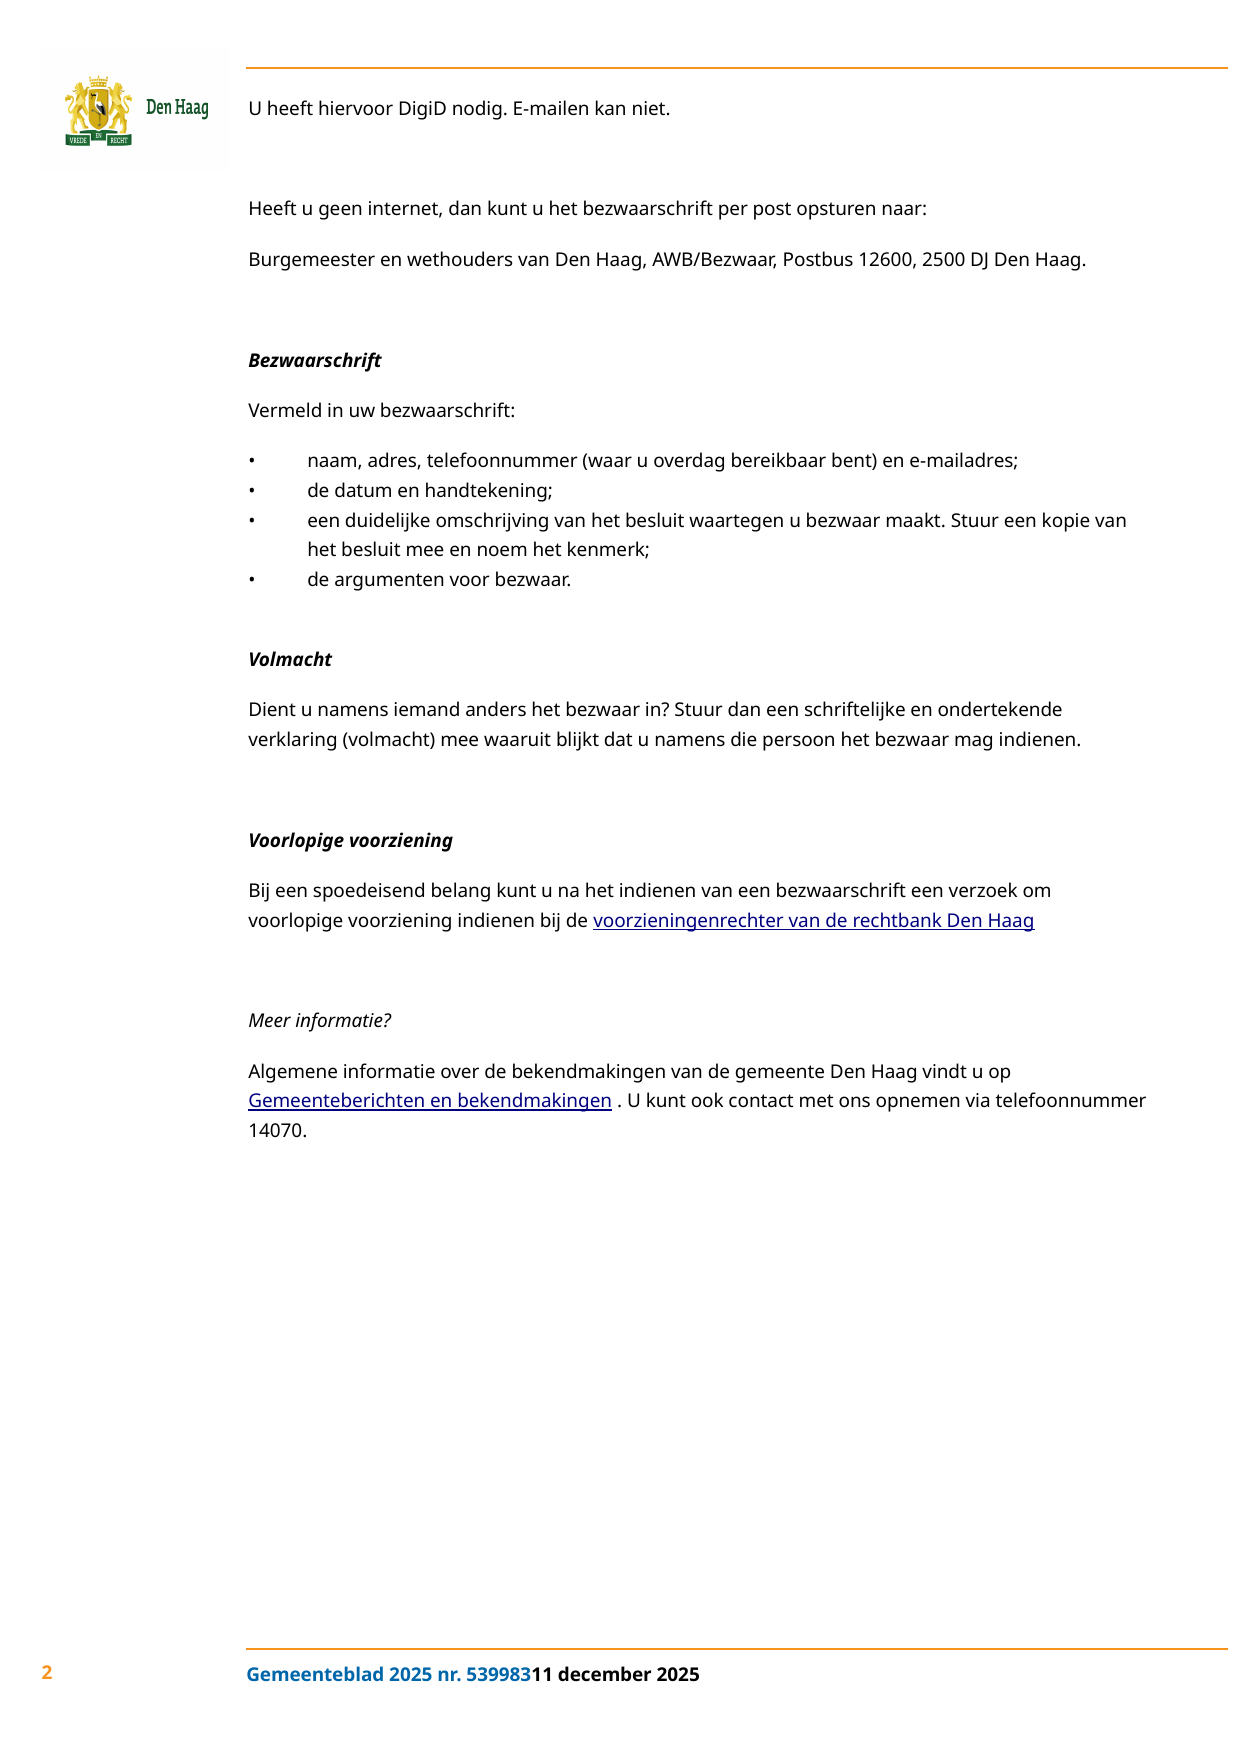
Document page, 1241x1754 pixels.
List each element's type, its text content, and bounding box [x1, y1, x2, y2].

text Bezwaarschrift [248, 347, 1152, 373]
text U heeft hiervoor DigiD nodig. E-mailen kan niet. [248, 95, 1152, 121]
text Algemene informatie over de bekendmakingen van de gemeente Den Haag vindt u op Gemeenteberichten en bekendmakingen . U kunt ook contact met ons opnemen via telefoonnummer 14070. [248, 1058, 1152, 1143]
list een duidelijke omschrijving van het besluit waartegen u bezwaar maakt. Stuur een kopie van het besluit mee en noem het kenmerk; [248, 507, 1152, 562]
list de argumenten voor bezwaar. [248, 566, 1152, 592]
text Heeft u geen internet, dan kunt u het bezwaarschrift per post opsturen naar: [248, 196, 1152, 221]
list naam, adres, telefoonnummer (waar u overdag bereikbaar bent) en e-mailadres; [248, 448, 1152, 473]
picture [41, 47, 231, 172]
text Meer informatie? [248, 1008, 1152, 1033]
text Burgemeester en wethouders van Den Haag, AWB/Bezwaar, Postbus 12600, 2500 DJ Den Haag. [248, 246, 1152, 272]
text Voorlopige voorziening [248, 827, 1152, 853]
text Dient u namens iemand anders het bezwaar in? Stuur dan een schriftelijke en ondertekende verklaring (volmacht) mee waaruit blijkt dat u namens die persoon het bezwaar mag indienen. [248, 696, 1152, 752]
text Bij een spoedeisend belang kunt u na het indienen van een bezwaarschrift een verzoek om voorlopige voorziening indienen bij de voorzieningenrechter van de rechtbank Den Haag [248, 877, 1152, 933]
text Volmacht [248, 646, 1152, 672]
text Vermeld in uw bezwaarschrift: [248, 397, 1152, 423]
list de datum en handtekening; [248, 477, 1152, 503]
